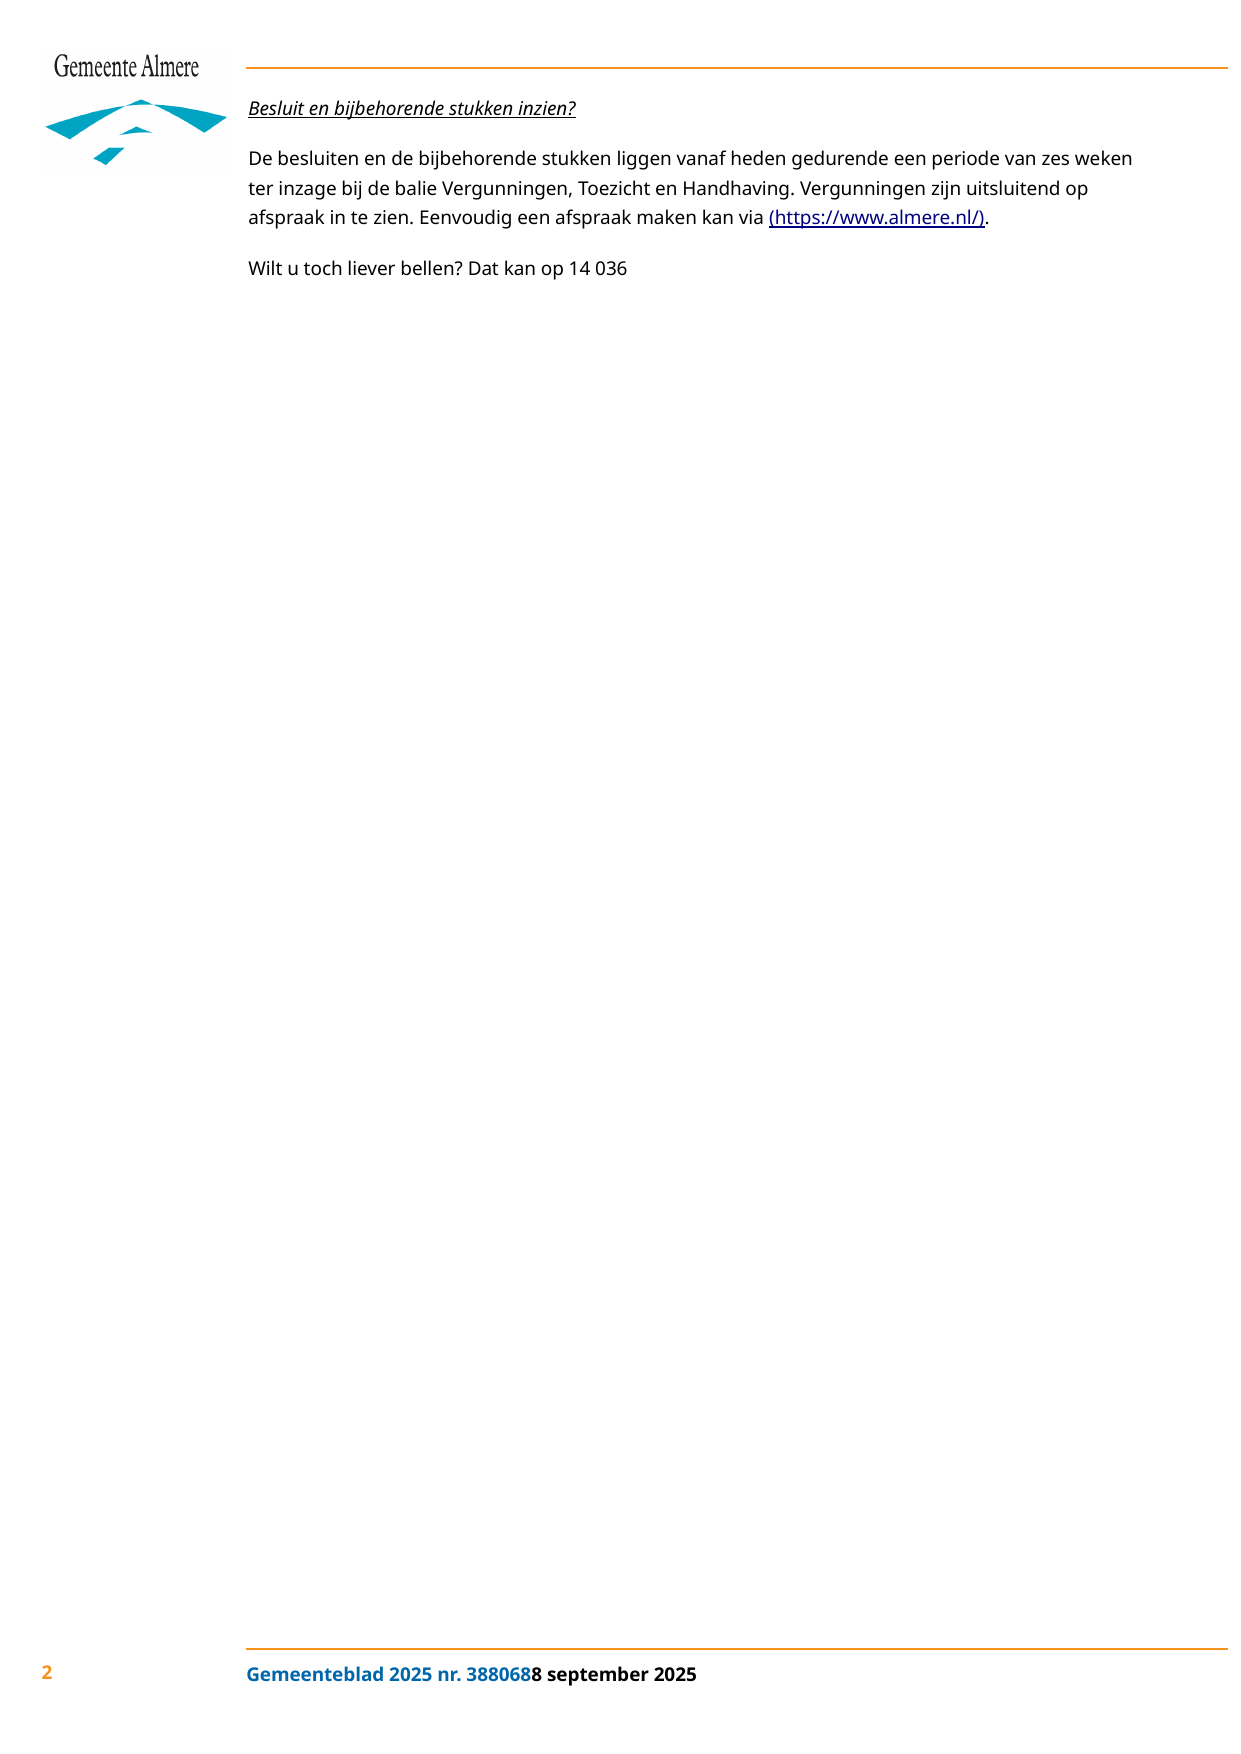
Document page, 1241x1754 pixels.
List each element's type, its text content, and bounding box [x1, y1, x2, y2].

picture [41, 47, 231, 172]
text Wilt u toch liever bellen? Dat kan op 14 036 [248, 255, 1152, 281]
text Besluit en bijbehorende stukken inzien? [248, 95, 1152, 121]
text De besluiten en de bijbehorende stukken liggen vanaf heden gedurende een periode van zes weken ter inzage bij de balie Vergunningen, Toezicht en Handhaving. Vergunningen zijn uitsluitend op afspraak in te zien. Eenvoudig een afspraak maken kan via (https://www.almere.nl/). [248, 145, 1152, 230]
